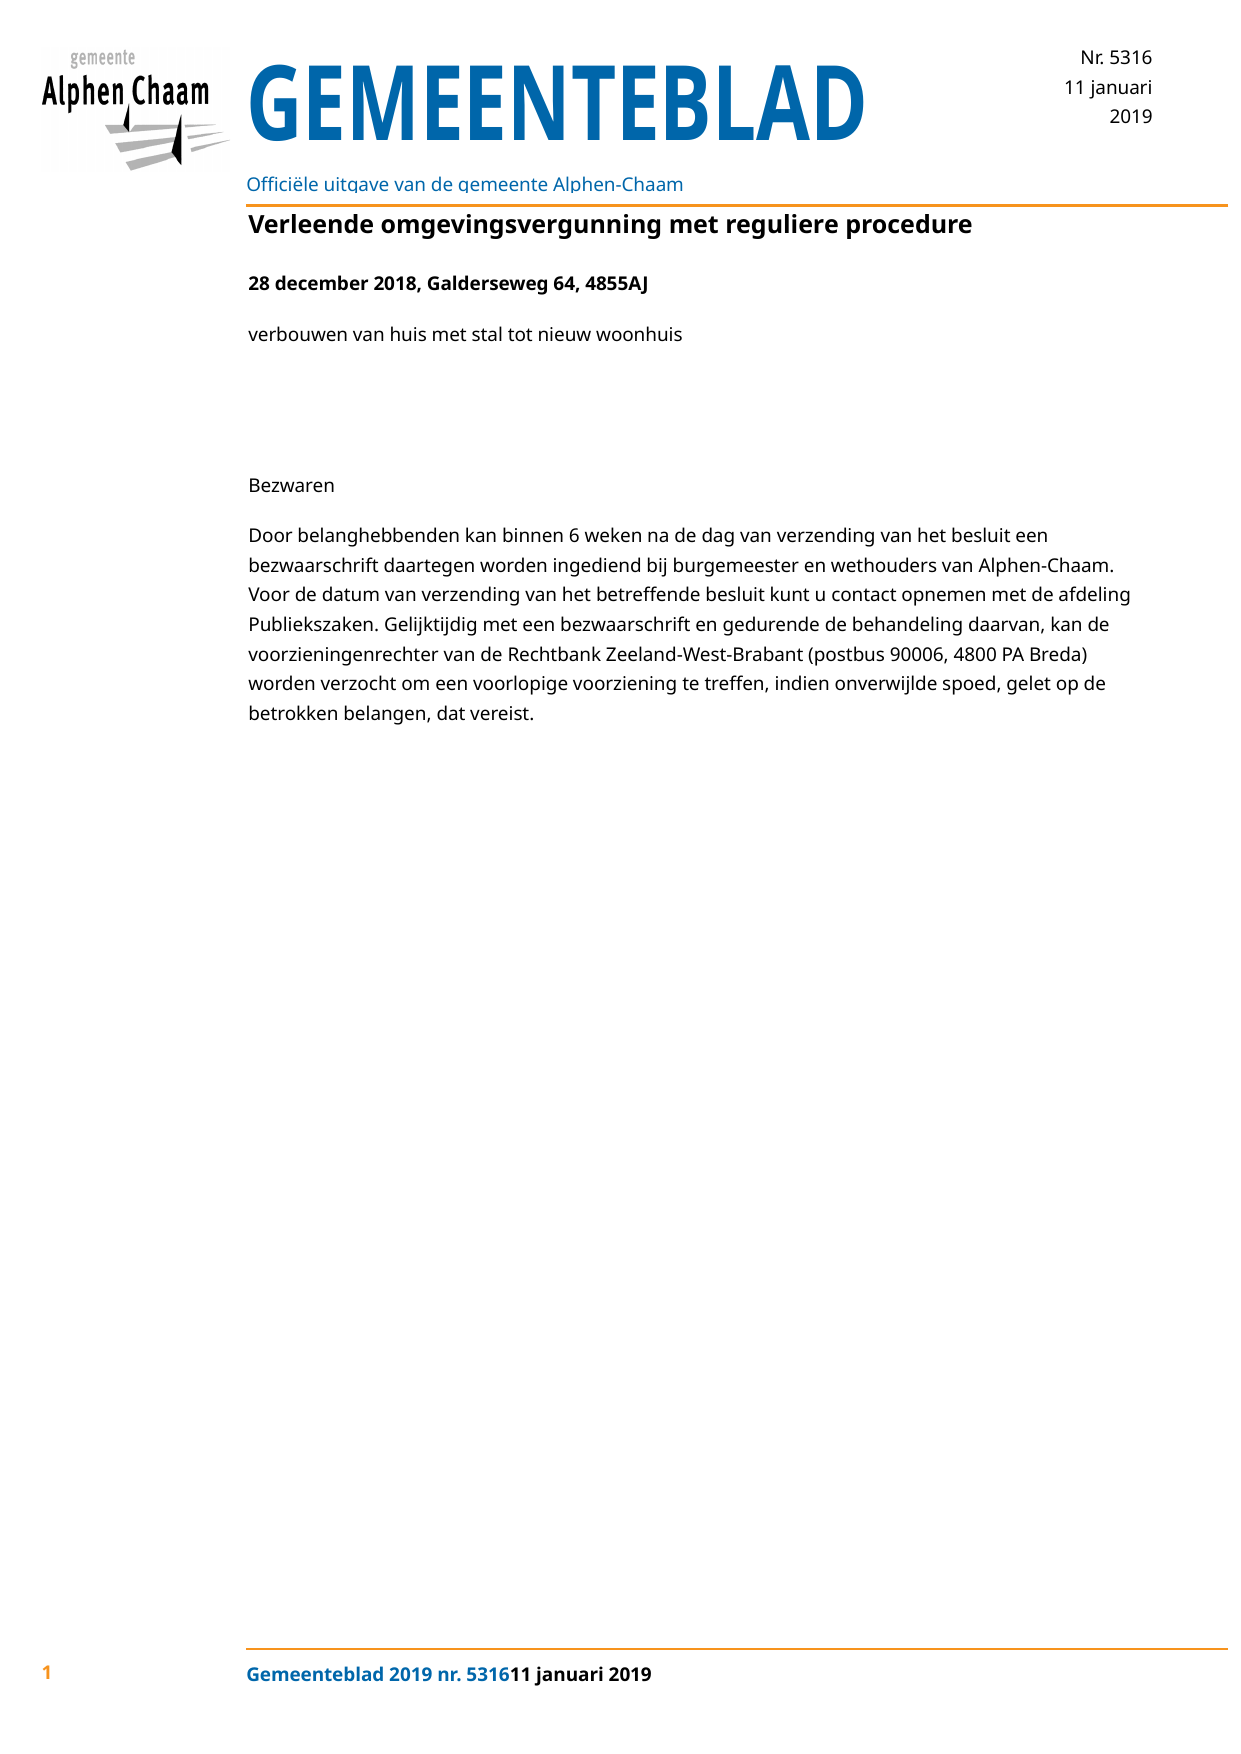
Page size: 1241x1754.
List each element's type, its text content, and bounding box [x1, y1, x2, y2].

text 28 december 2018, Galderseweg 64, 4855AJ [248, 270, 1152, 296]
text Door belanghebbenden kan binnen 6 weken na de dag van verzending van het besluit een bezwaarschrift daartegen worden ingediend bij burgemeester en wethouders van Alphen-Chaam. Voor de datum van verzending van het betreffende besluit kunt u contact opnemen met de afdeling Publiekszaken. Gelijktijdig met een bezwaarschrift en gedurende de behandeling daarvan, kan de voorzieningenrechter van de Rechtbank Zeeland-West-Brabant (postbus 90006, 4800 PA Breda) worden verzocht om een voorlopige voorziening te treffen, indien onverwijlde spoed, gelet op de betrokken belangen, dat vereist. [248, 522, 1152, 726]
picture [41, 47, 231, 172]
text Bezwaren [248, 472, 1152, 498]
text Verleende omgevingsvergunning met reguliere procedure [248, 207, 1152, 241]
text verbouwen van huis met stal tot nieuw woonhuis [248, 321, 1152, 346]
